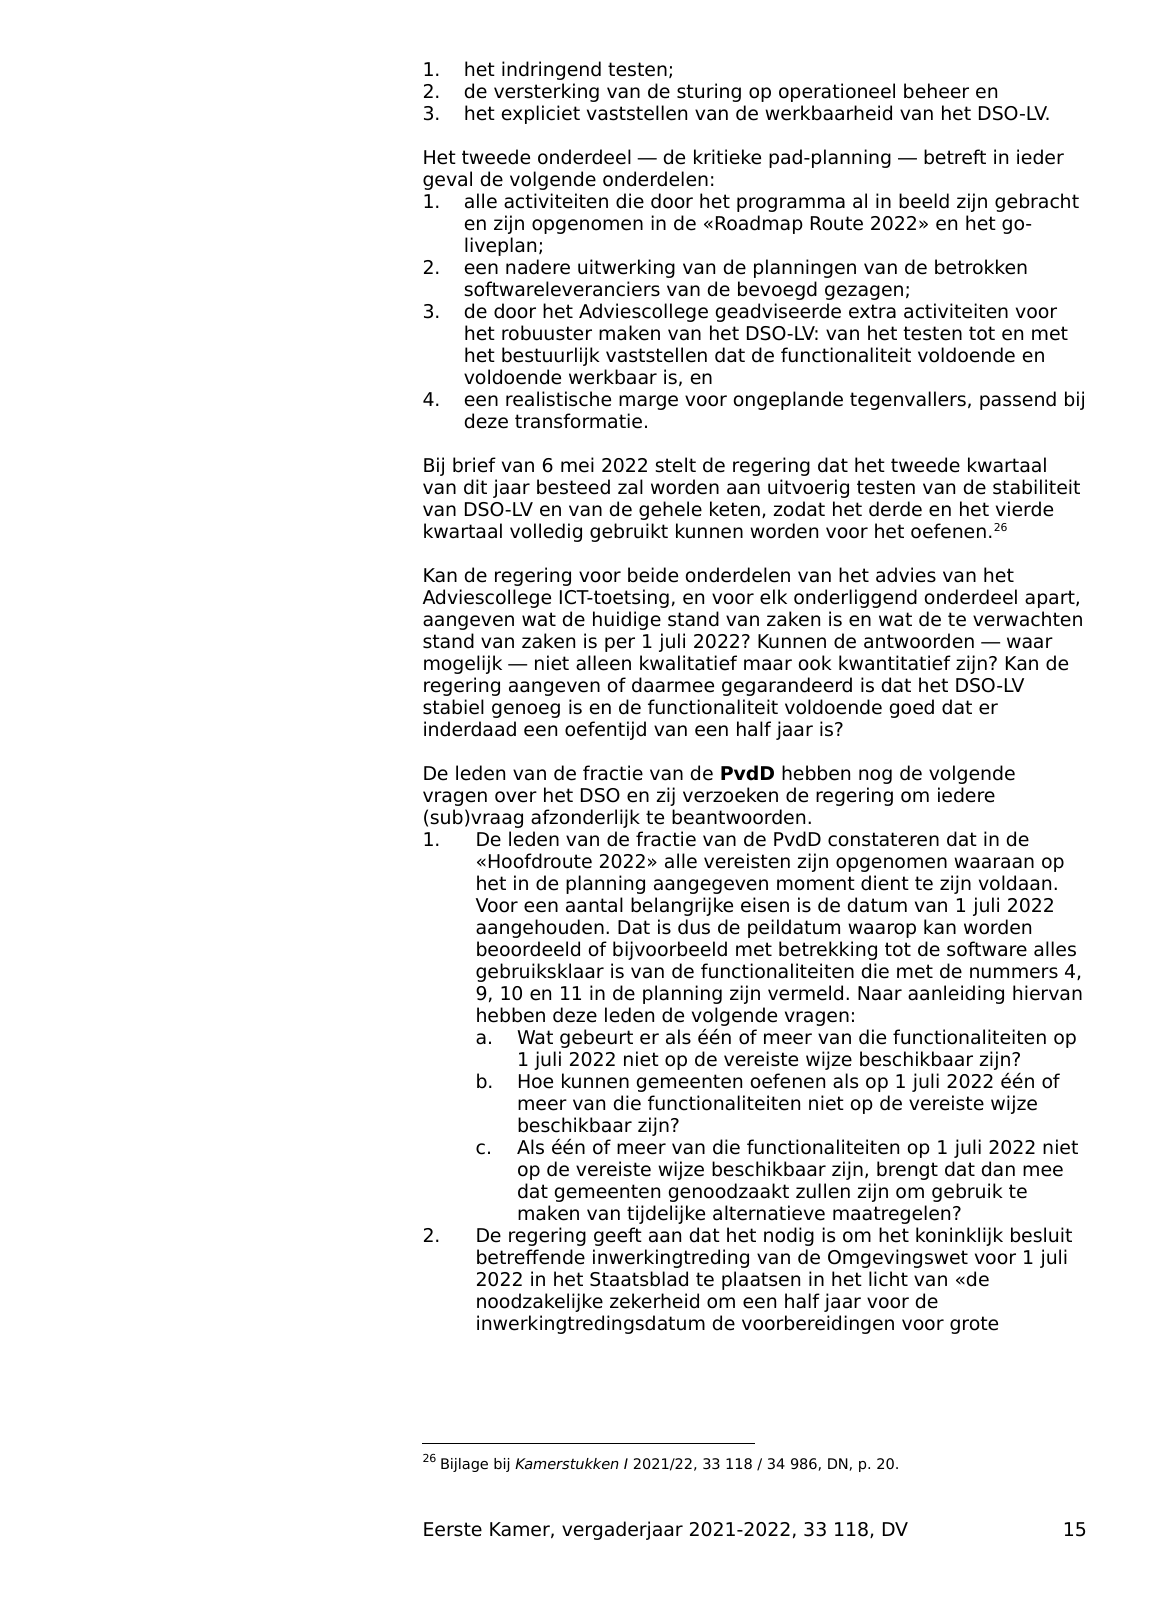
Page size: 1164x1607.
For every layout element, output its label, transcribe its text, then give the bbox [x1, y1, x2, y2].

text Bij brief van 6 mei 2022 stelt de regering dat het tweede kwartaal van dit jaar besteed zal worden aan uitvoerig testen van de stabiliteit van DSO-LV en van de gehele keten, zodat het derde en het vierde kwartaal volledig gebruikt kunnen worden voor het oefenen. [422, 455, 1087, 543]
text Kan de regering voor beide onderdelen van het advies van het Adviescollege ICT-toetsing, en voor elk onderliggend onderdeel apart, aangeven wat de huidige stand van zaken is en wat de te verwachten stand van zaken is per 1 juli 2022? Kunnen de antwoorden ― waar mogelijk ― niet alleen kwalitatief maar ook kwantitatief zijn? Kan de regering aangeven of daarmee gegarandeerd is dat het DSO-LV stabiel genoeg is en de functionaliteit voldoende goed dat er inderdaad een oefentijd van een half jaar is? [422, 565, 1087, 741]
text Bijlage bij Kamerstukken I 2021/22, 33 118 / 34 986, DN, p. 20. [422, 1452, 1087, 1474]
text Het tweede onderdeel ― de kritieke pad-planning ― betreft in ieder geval de volgende onderdelen: [422, 147, 1087, 191]
text 2. een nadere uitwerking van de planningen van de betrokken softwareleveranciers van de bevoegd gezagen; [422, 257, 1087, 301]
text c. Als één of meer van die functionaliteiten op 1 juli 2022 niet op de vereiste wijze beschikbaar zijn, brengt dat dan mee dat gemeenten genoodzaakt zullen zijn om gebruik te maken van tijdelijke alternatieve maatregelen? [475, 1137, 1087, 1225]
text b. Hoe kunnen gemeenten oefenen als op 1 juli 2022 één of meer van die functionaliteiten niet op de vereiste wijze beschikbaar zijn? [475, 1071, 1087, 1137]
text 2. de versterking van de sturing op operationeel beheer en [422, 81, 1087, 103]
text 4. een realistische marge voor ongeplande tegenvallers, passend bij deze transformatie. [422, 389, 1087, 433]
text 3. het expliciet vaststellen van de werkbaarheid van het DSO-LV. [422, 103, 1087, 125]
text 1. het indringend testen; [422, 59, 1087, 81]
text 2. De regering geeft aan dat het nodig is om het koninklijk besluit betreffende inwerkingtreding van de Omgevingswet voor 1 juli 2022 in het Staatsblad te plaatsen in het licht van «de noodzakelijke zekerheid om een half jaar voor de inwerkingtredingsdatum de voorbereidingen voor grote [422, 1225, 1087, 1379]
text a. Wat gebeurt er als één of meer van die functionaliteiten op 1 juli 2022 niet op de vereiste wijze beschikbaar zijn? [475, 1027, 1087, 1071]
text 3. de door het Adviescollege geadviseerde extra activiteiten voor het robuuster maken van het DSO-LV: van het testen tot en met het bestuurlijk vaststellen dat de functionaliteit voldoende en voldoende werkbaar is, en [422, 301, 1087, 389]
text De leden van de fractie van de PvdD hebben nog de volgende vragen over het DSO en zij verzoeken de regering om iedere (sub)vraag afzonderlijk te beantwoorden. [422, 763, 1087, 829]
text 1. De leden van de fractie van de PvdD constateren dat in de «Hoofdroute 2022» alle vereisten zijn opgenomen waaraan op het in de planning aangegeven moment dient te zijn voldaan. Voor een aantal belangrijke eisen is de datum van 1 juli 2022 aangehouden. Dat is dus de peildatum waarop kan worden beoordeeld of bijvoorbeeld met betrekking tot de software alles gebruiksklaar is van de functionaliteiten die met de nummers 4, 9, 10 en 11 in de planning zijn vermeld. Naar aanleiding hiervan hebben deze leden de volgende vragen: [422, 829, 1087, 1027]
text 1. alle activiteiten die door het programma al in beeld zijn gebracht en zijn opgenomen in de «Roadmap Route 2022» en het go-liveplan; [422, 191, 1087, 257]
